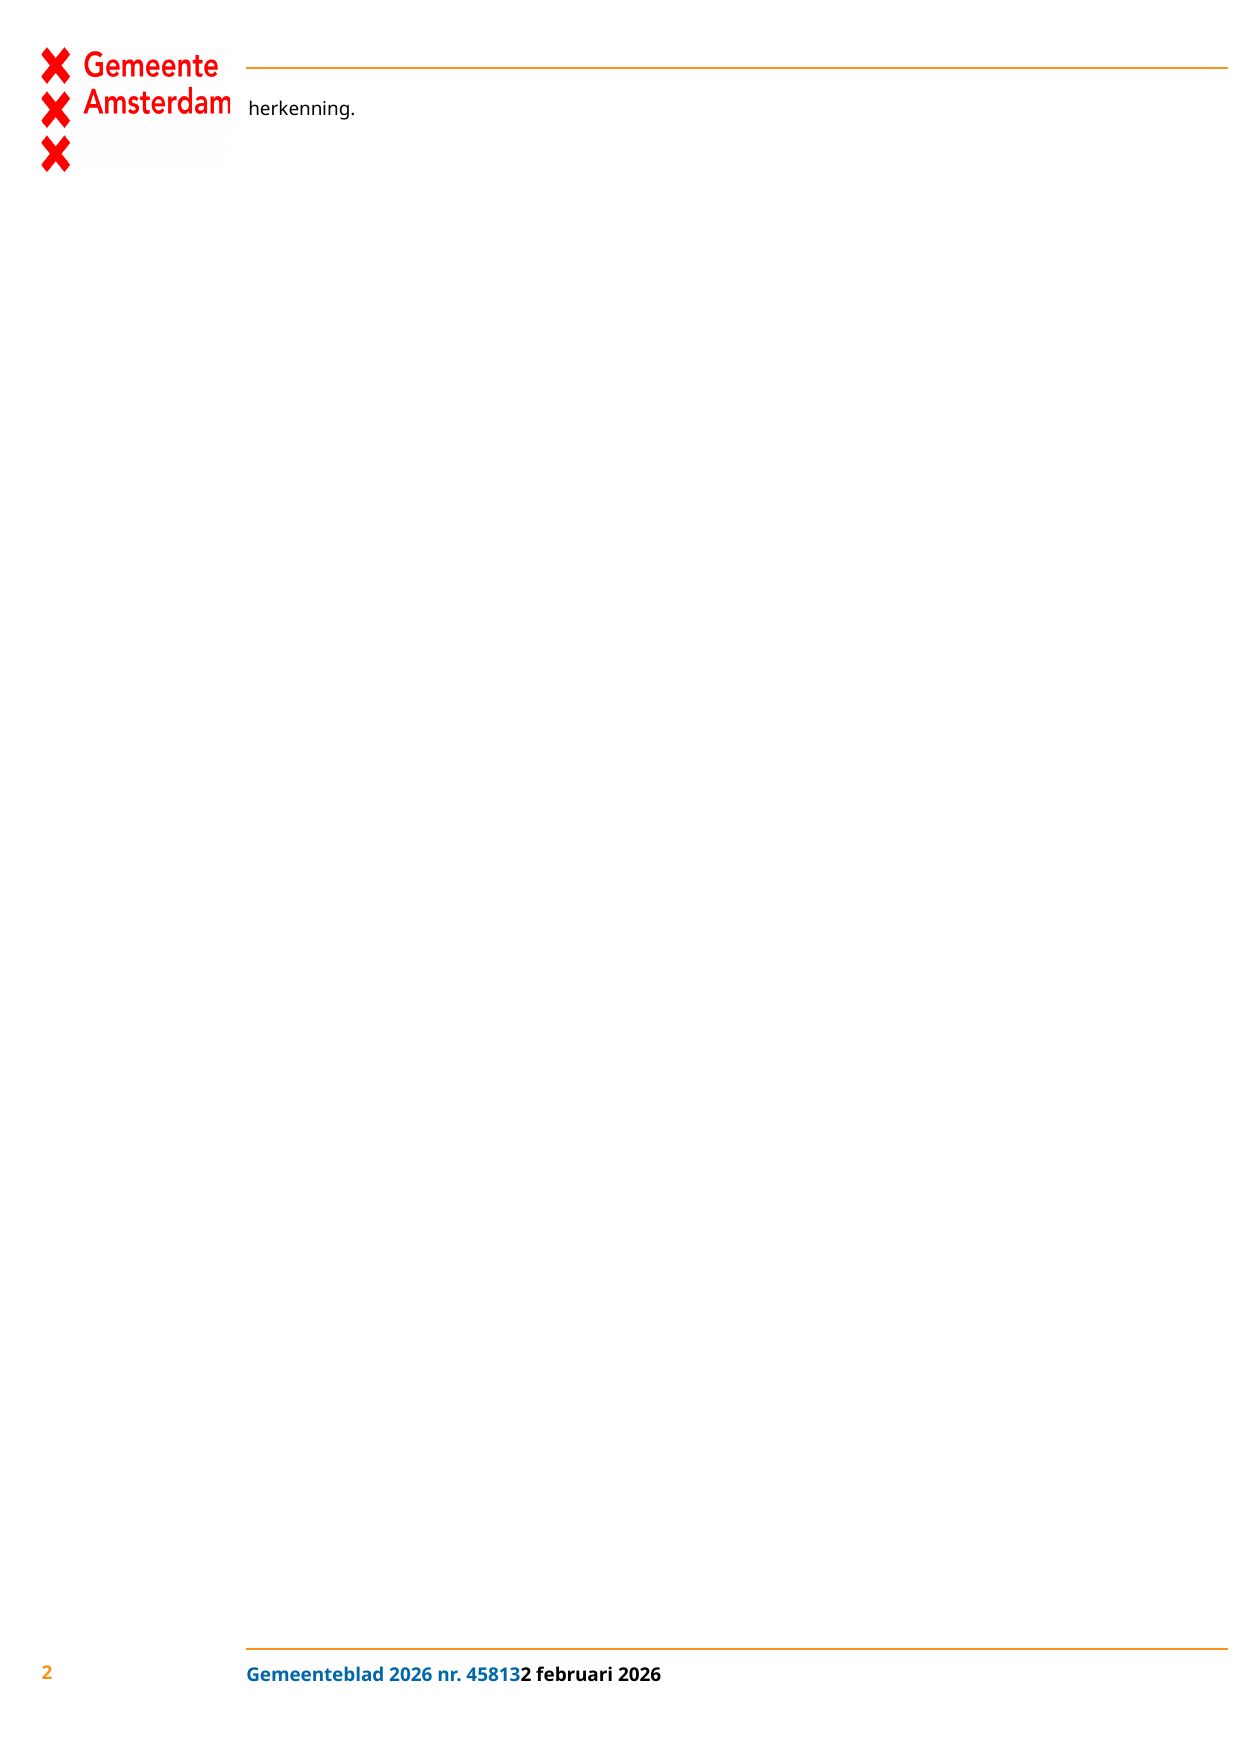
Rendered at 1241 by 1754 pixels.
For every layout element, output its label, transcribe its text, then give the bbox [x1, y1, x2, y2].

text herkenning. [248, 95, 1152, 121]
picture [41, 47, 231, 172]
